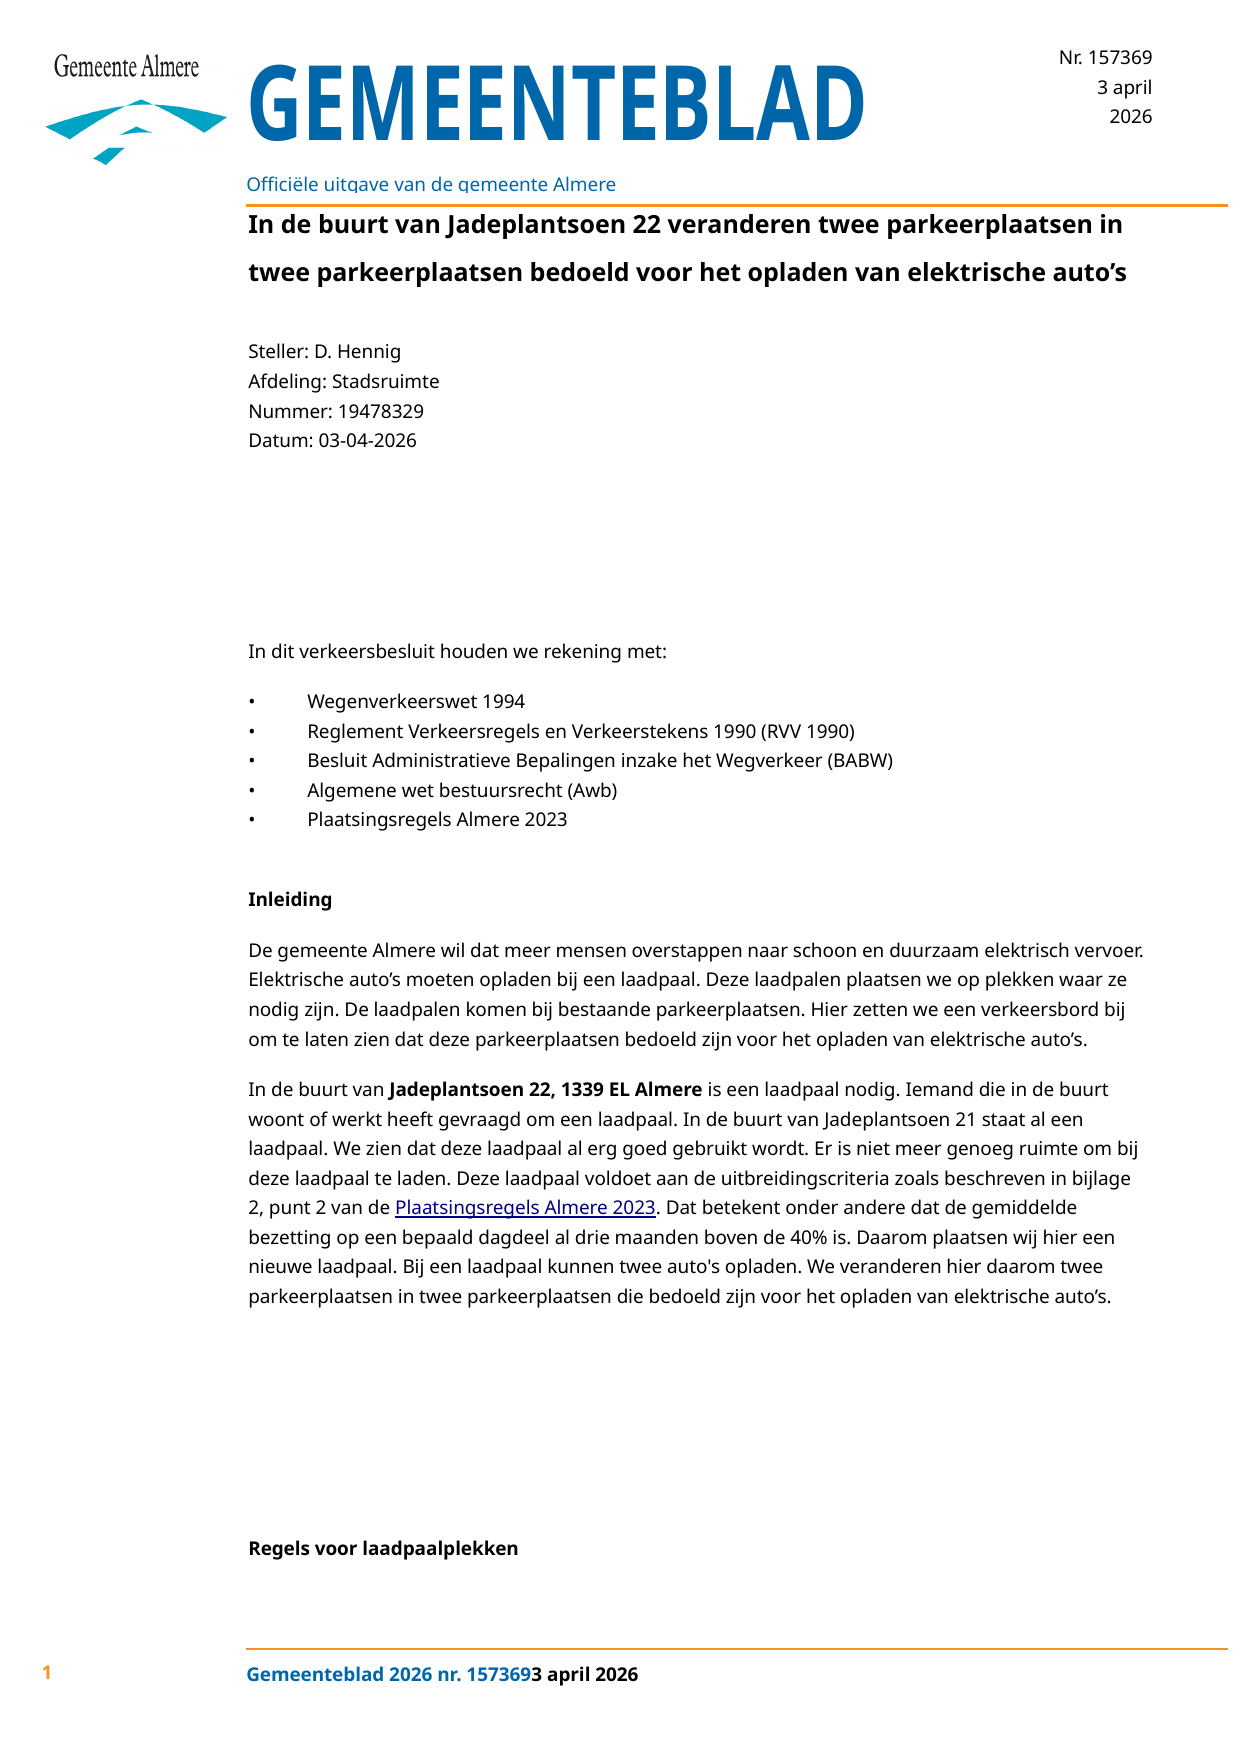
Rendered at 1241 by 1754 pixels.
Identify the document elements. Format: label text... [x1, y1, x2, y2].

list Reglement Verkeersregels en Verkeerstekens 1990 (RVV 1990) [248, 718, 1152, 743]
text In dit verkeersbesluit houden we rekening met: [248, 638, 1152, 663]
text Datum: 03-04-2026 [248, 427, 1152, 453]
text In de buurt van Jadeplantsoen 22, 1339 EL Almere is een laadpaal nodig. Iemand die in de buurt woont of werkt heeft gevraagd om een laadpaal. In de buurt van Jadeplantsoen 21 staat al een laadpaal. We zien dat deze laadpaal al erg goed gebruikt wordt. Er is niet meer genoeg ruimte om bij deze laadpaal te laden. Deze laadpaal voldoet aan de uitbreidingscriteria zoals beschreven in bijlage 2, punt 2 van de Plaatsingsregels Almere 2023. Dat betekent onder andere dat de gemiddelde bezetting op een bepaald dagdeel al drie maanden boven de 40% is. Daarom plaatsen wij hier een nieuwe laadpaal. Bij een laadpaal kunnen twee auto's opladen. We veranderen hier daarom twee parkeerplaatsen in twee parkeerplaatsen die bedoeld zijn voor het opladen van elektrische auto’s. [248, 1076, 1152, 1309]
text Nummer: 19478329 [248, 398, 1152, 423]
text Steller: D. Hennig [248, 339, 1152, 364]
text Afdeling: Stadsruimte [248, 368, 1152, 394]
list Algemene wet bestuursrecht (Awb) [248, 777, 1152, 803]
list Wegenverkeerswet 1994 [248, 688, 1152, 714]
text Inleiding [248, 887, 1152, 912]
text Regels voor laadpaalplekken [248, 1535, 1152, 1561]
picture [41, 47, 231, 172]
list Besluit Administratieve Bepalingen inzake het Wegverkeer (BABW) [248, 747, 1152, 773]
list Plaatsingsregels Almere 2023 [248, 807, 1152, 832]
text In de buurt van Jadeplantsoen 22 veranderen twee parkeerplaatsen in twee parkeerplaatsen bedoeld voor het opladen van elektrische auto’s [248, 207, 1152, 288]
text De gemeente Almere wil dat meer mensen overstappen naar schoon en duurzaam elektrisch vervoer. Elektrische auto’s moeten opladen bij een laadpaal. Deze laadpalen plaatsen we op plekken waar ze nodig zijn. De laadpalen komen bij bestaande parkeerplaatsen. Hier zetten we een verkeersbord bij om te laten zien dat deze parkeerplaatsen bedoeld zijn voor het opladen van elektrische auto’s. [248, 937, 1152, 1051]
